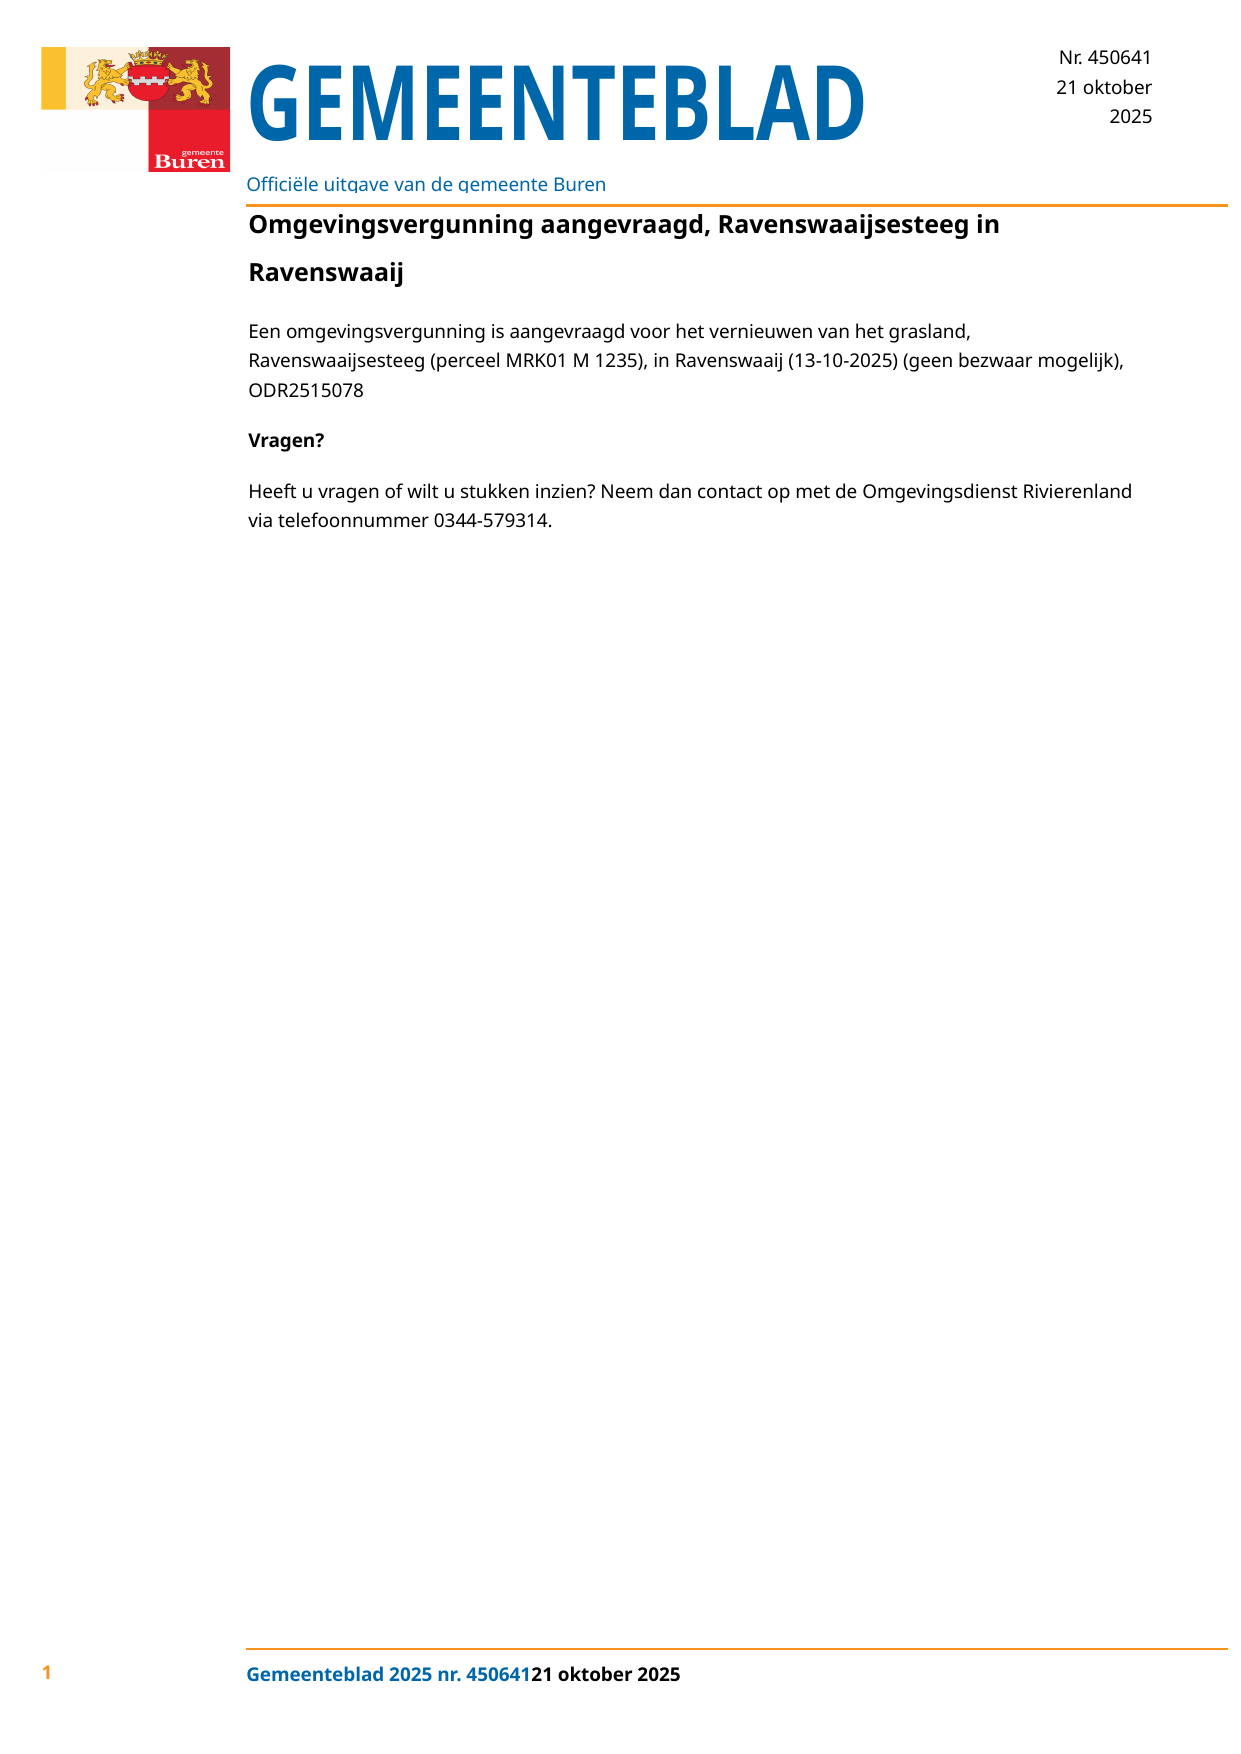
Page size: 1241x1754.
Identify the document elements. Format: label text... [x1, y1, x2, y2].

picture [41, 47, 231, 172]
text Vragen? [248, 427, 1152, 453]
text Omgevingsvergunning aangevraagd, Ravenswaaijsesteeg in Ravenswaaij [248, 207, 1152, 288]
text Heeft u vragen of wilt u stukken inzien? Neem dan contact op met de Omgevingsdienst Rivierenland via telefoonnummer 0344-579314. [248, 478, 1152, 533]
text Een omgevingsvergunning is aangevraagd voor het vernieuwen van het grasland, Ravenswaaijsesteeg (perceel MRK01 M 1235), in Ravenswaaij (13-10-2025) (geen bezwaar mogelijk), ODR2515078 [248, 318, 1152, 403]
